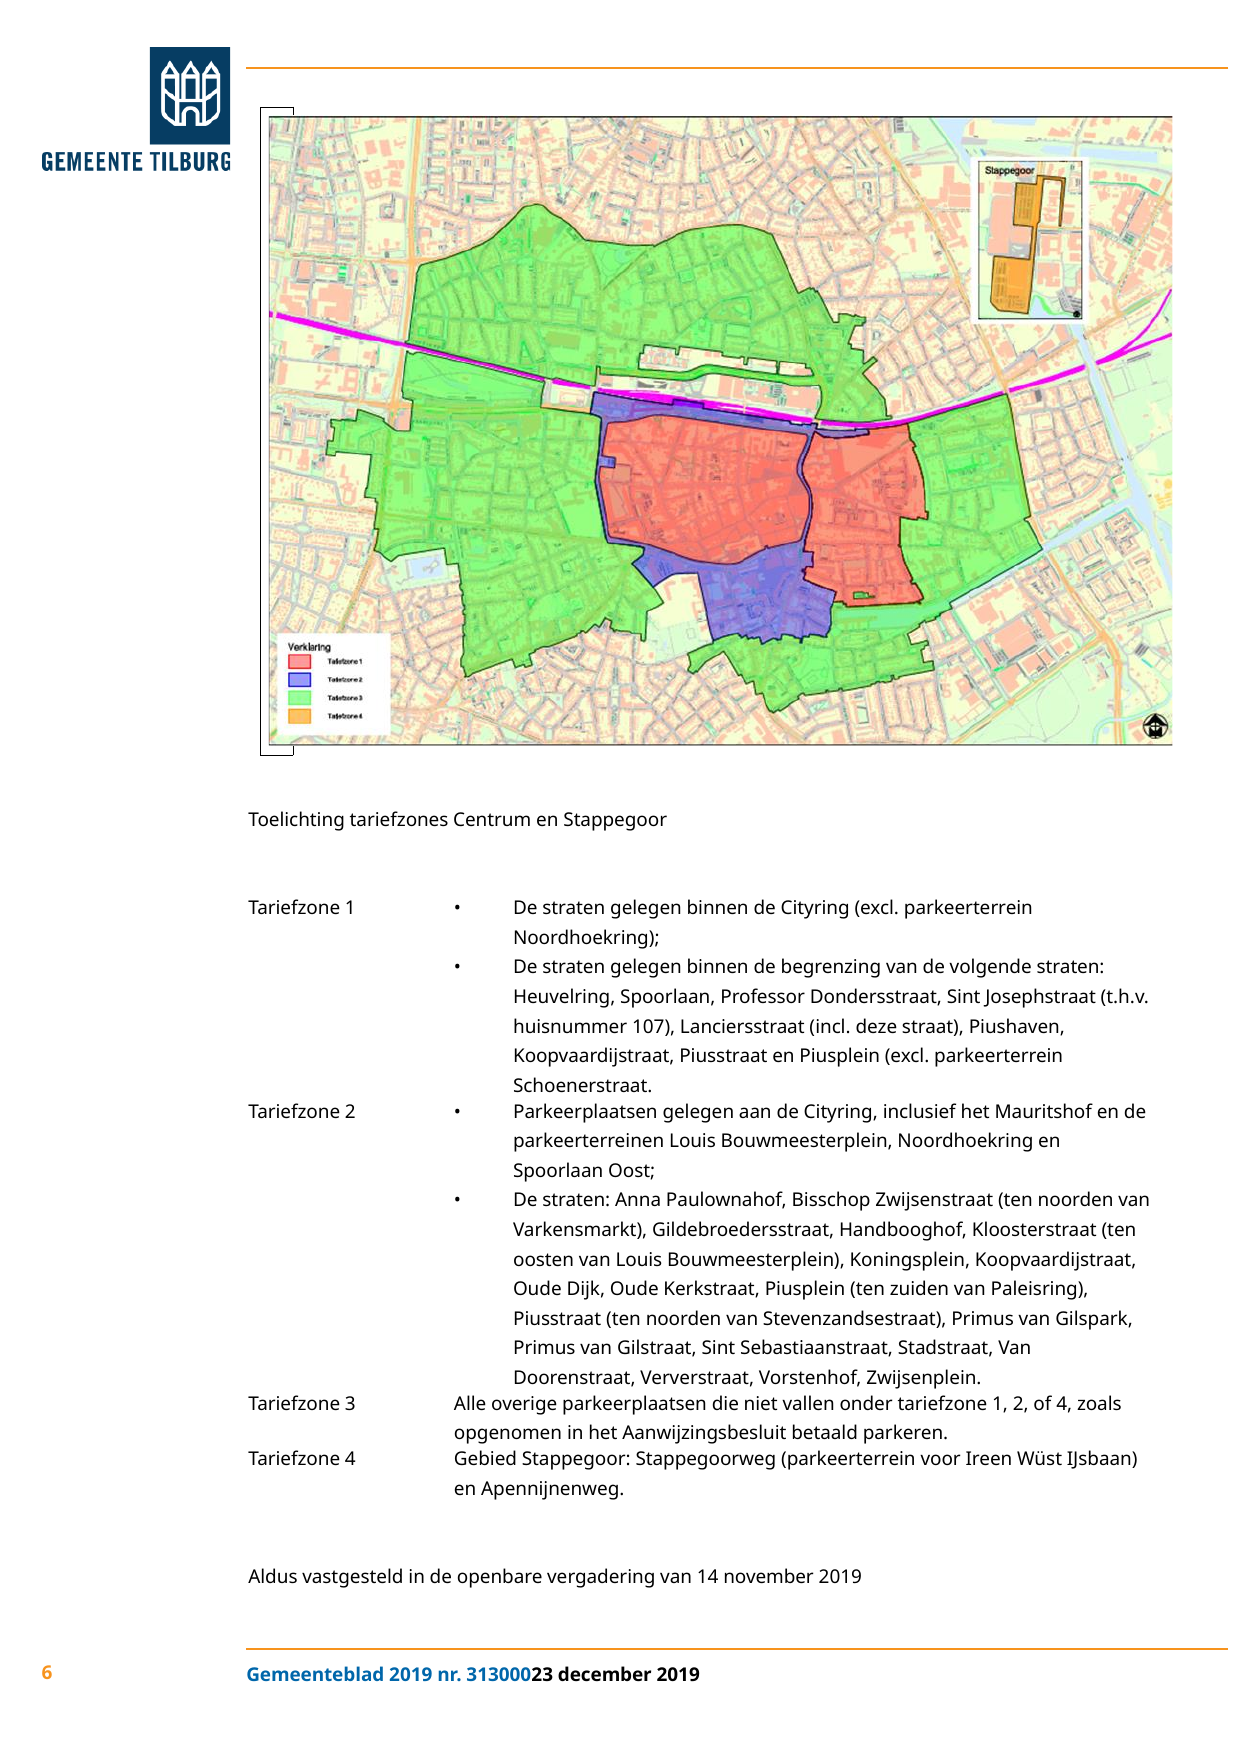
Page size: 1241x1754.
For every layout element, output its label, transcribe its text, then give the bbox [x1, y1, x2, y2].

picture [268, 115, 1173, 746]
text Toelichting tariefzones Centrum en Stappegoor [248, 806, 1152, 831]
table_cell Tariefzone 3 [248, 1390, 454, 1445]
table_cell Tariefzone 4 [248, 1445, 454, 1500]
table_cell Parkeerplaatsen gelegen aan de Cityring, inclusief het Mauritshof en de parkeerterreinen Louis Bouwmeesterplein, Noordhoekring en Spoorlaan Oost; De straten: Anna Paulownahof, Bisschop Zwijsenstraat (ten noorden van Varkensmarkt), Gildebroedersstraat, Handbooghof, Kloosterstraat (ten oosten van Louis Bouwmeesterplein), Koningsplein, Koopvaardijstraat, Oude Dijk, Oude Kerkstraat, Piusplein (ten zuiden van Paleisring), Piusstraat (ten noorden van Stevenzandsestraat), Primus van Gilspark, Primus van Gilstraat, Sint Sebastiaanstraat, Stadstraat, Van Doorenstraat, Ververstraat, Vorstenhof, Zwijsenplein. [454, 1098, 1152, 1390]
table_header Tariefzone 1 [248, 895, 454, 1098]
table_cell Tariefzone 2 [248, 1098, 454, 1390]
table_cell Gebied Stappegoor: Stappegoorweg (parkeerterrein voor Ireen Wüst IJsbaan) en Apennijnenweg. [454, 1445, 1152, 1500]
table_header De straten gelegen binnen de Cityring (excl. parkeerterrein Noordhoekring); De straten gelegen binnen de begrenzing van de volgende straten: Heuvelring, Spoorlaan, Professor Dondersstraat, Sint Josephstraat (t.h.v. huisnummer 107), Lanciersstraat (incl. deze straat), Piushaven, Koopvaardijstraat, Piusstraat en Piusplein (excl. parkeerterrein Schoenerstraat. [454, 895, 1152, 1098]
text Aldus vastgesteld in de openbare vergadering van 14 november 2019 [248, 1563, 1152, 1588]
picture [41, 47, 231, 172]
table_cell Alle overige parkeerplaatsen die niet vallen onder tariefzone 1, 2, of 4, zoals opgenomen in het Aanwijzingsbesluit betaald parkeren. [454, 1390, 1152, 1445]
